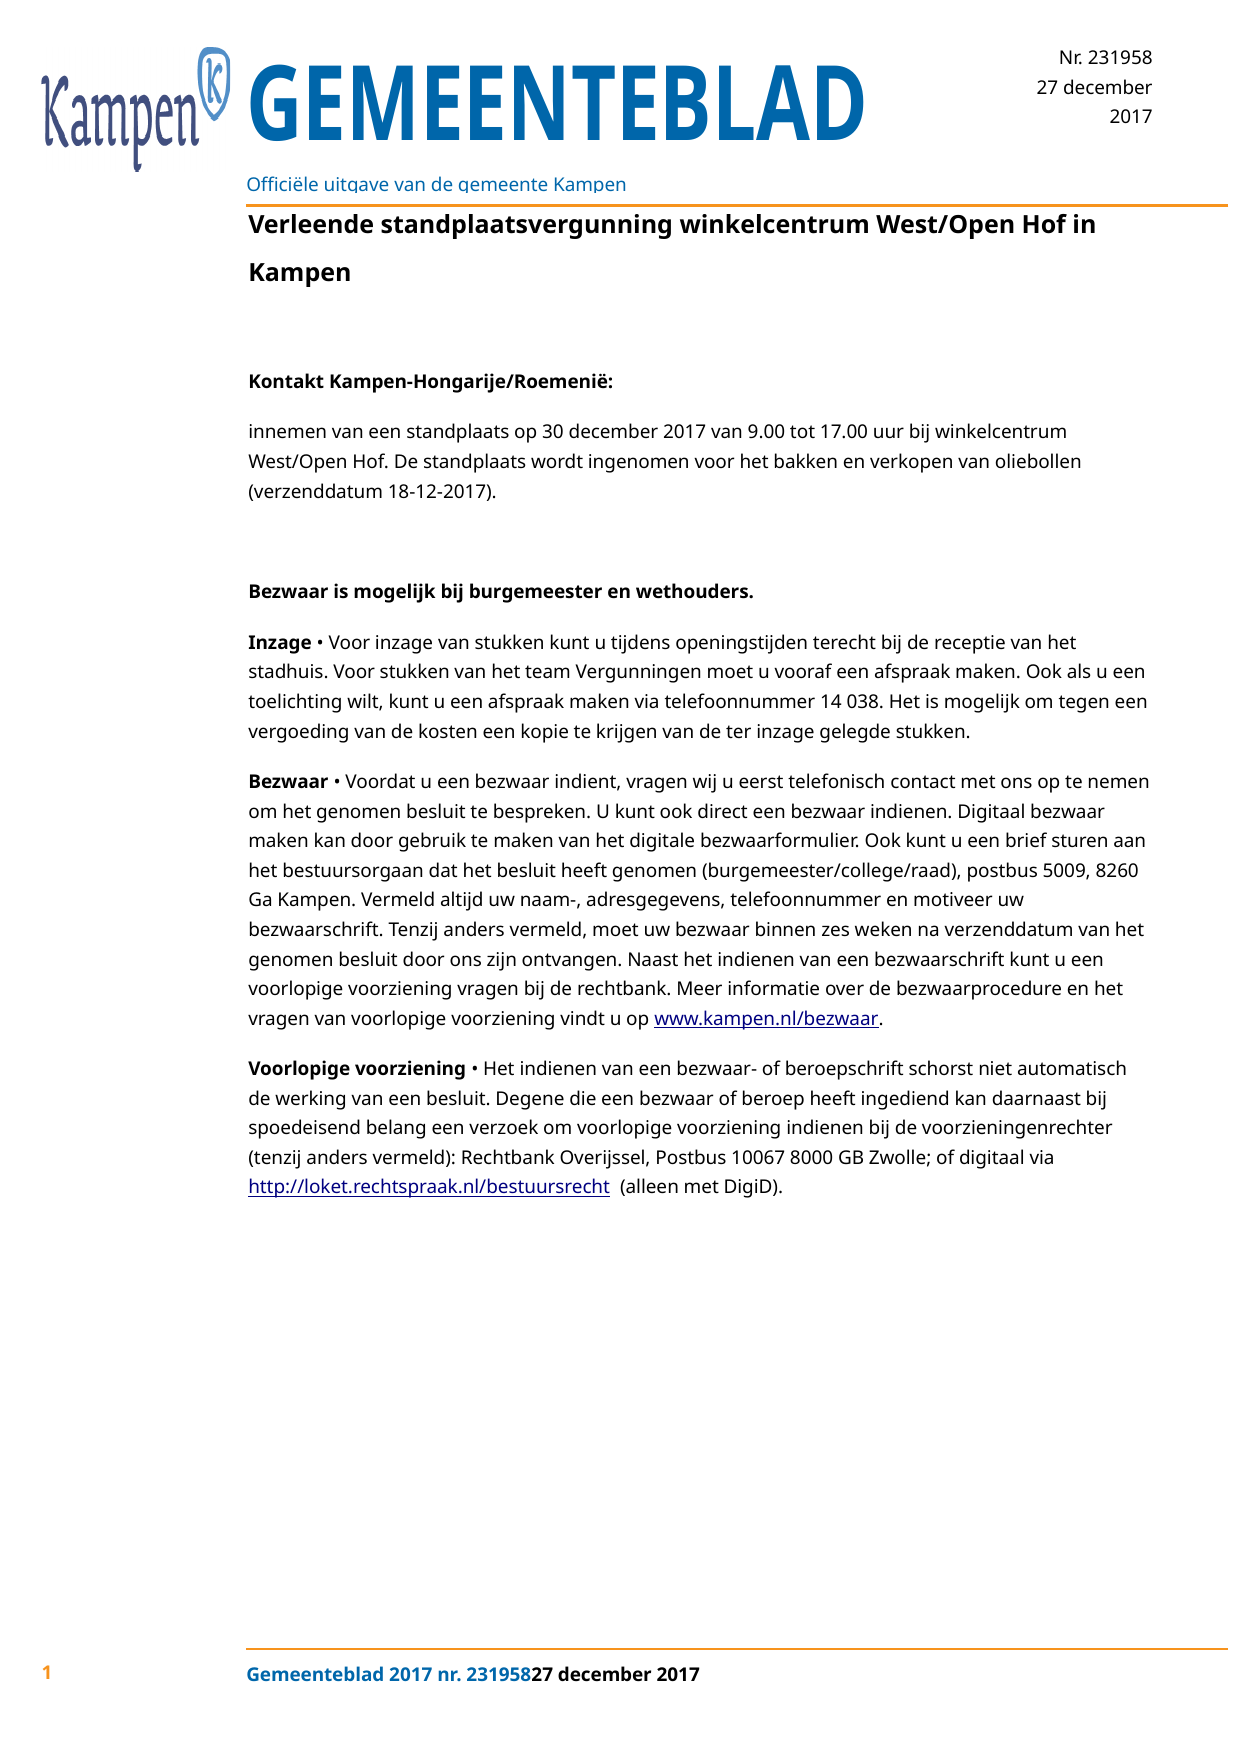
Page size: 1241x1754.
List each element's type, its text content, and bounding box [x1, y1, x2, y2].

text Bezwaar is mogelijk bij burgemeester en wethouders. [248, 579, 1152, 604]
text Kontakt Kampen-Hongarije/Roemenië: [248, 368, 1152, 394]
picture [41, 47, 231, 172]
text Inzage • Voor inzage van stukken kunt u tijdens openingstijden terecht bij de receptie van het stadhuis. Voor stukken van het team Vergunningen moet u vooraf een afspraak maken. Ook als u een toelichting wilt, kunt u een afspraak maken via telefoonnummer 14 038. Het is mogelijk om tegen een vergoeding van de kosten een kopie te krijgen van de ter inzage gelegde stukken. [248, 629, 1152, 744]
text innemen van een standplaats op 30 december 2017 van 9.00 tot 17.00 uur bij winkelcentrum West/Open Hof. De standplaats wordt ingenomen voor het bakken en verkopen van oliebollen (verzenddatum 18-12-2017). [248, 419, 1152, 504]
text Voorlopige voorziening • Het indienen van een bezwaar- of beroepschrift schorst niet automatisch de werking van een besluit. Degene die een bezwaar of beroep heeft ingediend kan daarnaast bij spoedeisend belang een verzoek om voorlopige voorziening indienen bij de voorzieningenrechter (tenzij anders vermeld): Rechtbank Overijssel, Postbus 10067 8000 GB Zwolle; of digitaal via http://loket.rechtspraak.nl/bestuursrecht (alleen met DigiD). [248, 1055, 1152, 1199]
text Verleende standplaatsvergunning winkelcentrum West/Open Hof in Kampen [248, 207, 1152, 288]
text Bezwaar • Voordat u een bezwaar indient, vragen wij u eerst telefonisch contact met ons op te nemen om het genomen besluit te bespreken. U kunt ook direct een bezwaar indienen. Digitaal bezwaar maken kan door gebruik te maken van het digitale bezwaarformulier. Ook kunt u een brief sturen aan het bestuursorgaan dat het besluit heeft genomen (burgemeester/college/raad), postbus 5009, 8260 Ga Kampen. Vermeld altijd uw naam-, adresgegevens, telefoonnummer en motiveer uw bezwaarschrift. Tenzij anders vermeld, moet uw bezwaar binnen zes weken na verzenddatum van het genomen besluit door ons zijn ontvangen. Naast het indienen van een bezwaarschrift kunt u een voorlopige voorziening vragen bij de rechtbank. Meer informatie over de bezwaarprocedure en het vragen van voorlopige voorziening vindt u op www.kampen.nl/bezwaar. [248, 768, 1152, 1031]
